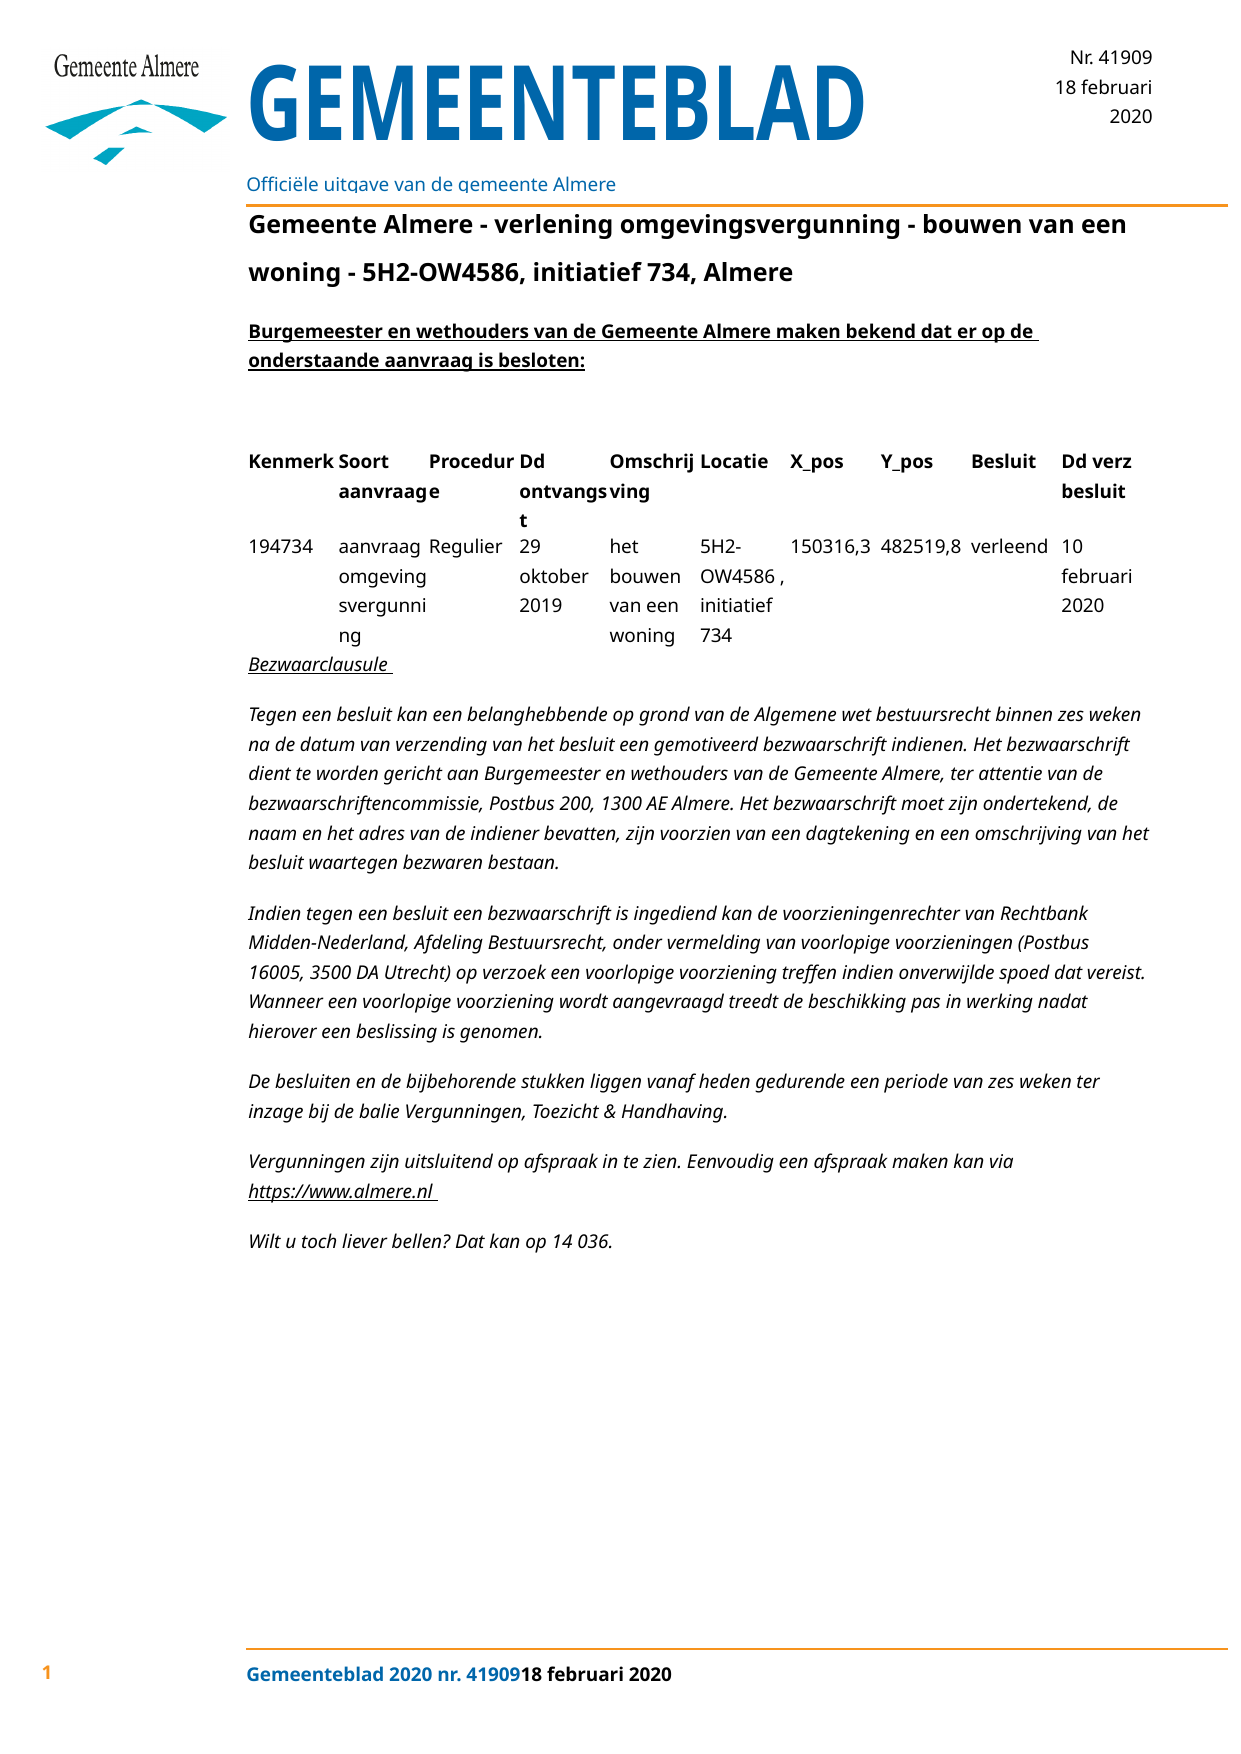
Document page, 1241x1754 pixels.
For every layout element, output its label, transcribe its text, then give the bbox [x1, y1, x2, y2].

table_header Kenmerk [248, 449, 338, 533]
table_cell het bouwen van een woning [609, 533, 700, 648]
text Bezwaarclausule [248, 651, 1152, 677]
table_cell 150316,3 [790, 533, 881, 648]
table_header Procedure [429, 449, 519, 533]
table_cell 29 oktober 2019 [519, 533, 609, 648]
table_header Locatie [700, 449, 790, 533]
text Tegen een besluit kan een belanghebbende op grond van de Algemene wet bestuursrecht binnen zes weken na de datum van verzending van het besluit een gemotiveerd bezwaarschrift indienen. Het bezwaarschrift dient te worden gericht aan Burgemeester en wethouders van de Gemeente Almere, ter attentie van de bezwaarschriftencommissie, Postbus 200, 1300 AE Almere. Het bezwaarschrift moet zijn ondertekend, de naam en het adres van de indiener bevatten, zijn voorzien van een dagtekening en een omschrijving van het besluit waartegen bezwaren bestaan. [248, 701, 1152, 875]
table_cell Regulier [429, 533, 519, 648]
table_header Omschrijving [609, 449, 700, 533]
table_header X_pos [790, 449, 881, 533]
table_cell 5H2-OW4586 , initiatief 734 [700, 533, 790, 648]
table_header Y_pos [881, 449, 971, 533]
text Gemeente Almere - verlening omgevingsvergunning - bouwen van een woning - 5H2-OW4586, initiatief 734, Almere [248, 207, 1152, 288]
table_cell 482519,8 [881, 533, 971, 648]
table_header Dd ontvangst [519, 449, 609, 533]
text Indien tegen een besluit een bezwaarschrift is ingediend kan de voorzieningenrechter van Rechtbank Midden-Nederland, Afdeling Bestuursrecht, onder vermelding van voorlopige voorzieningen (Postbus 16005, 3500 DA Utrecht) op verzoek een voorlopige voorziening treffen indien onverwijlde spoed dat vereist. Wanneer een voorlopige voorziening wordt aangevraagd treedt de beschikking pas in werking nadat hierover een beslissing is genomen. [248, 900, 1152, 1044]
table_cell 10 februari 2020 [1061, 533, 1152, 648]
text Vergunningen zijn uitsluitend op afspraak in te zien. Eenvoudig een afspraak maken kan via https://www.almere.nl [248, 1148, 1152, 1204]
table_header Soort aanvraag [338, 449, 429, 533]
table_cell aanvraag omgevingsvergunning [338, 533, 429, 648]
table_cell 194734 [248, 533, 338, 648]
table_header Besluit [971, 449, 1061, 533]
table_header Dd verz besluit [1061, 449, 1152, 533]
text Burgemeester en wethouders van de Gemeente Almere maken bekend dat er op de onderstaande aanvraag is besloten: [248, 318, 1152, 373]
text De besluiten en de bijbehorende stukken liggen vanaf heden gedurende een periode van zes weken ter inzage bij de balie Vergunningen, Toezicht & Handhaving. [248, 1068, 1152, 1124]
text Wilt u toch liever bellen? Dat kan op 14 036. [248, 1228, 1152, 1254]
table_cell verleend [971, 533, 1061, 648]
picture [41, 47, 231, 172]
